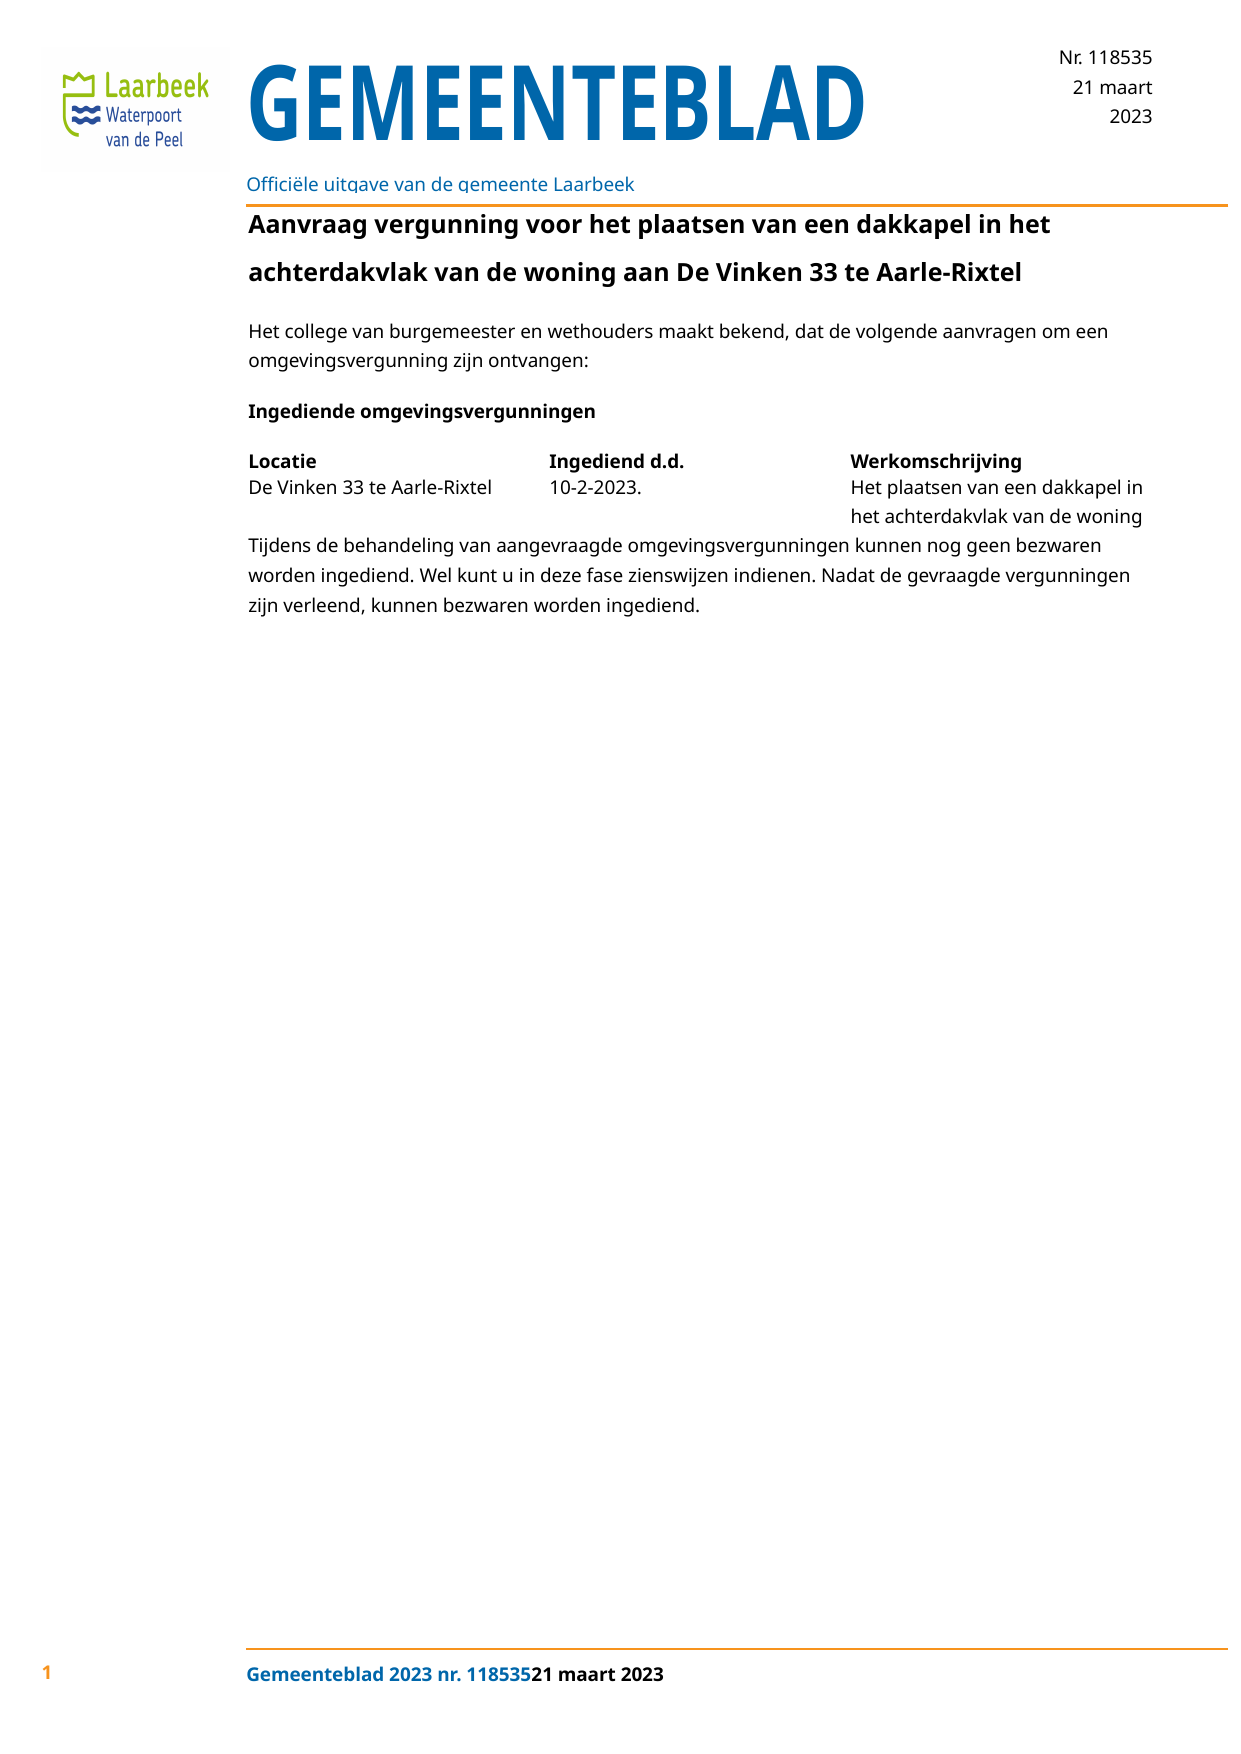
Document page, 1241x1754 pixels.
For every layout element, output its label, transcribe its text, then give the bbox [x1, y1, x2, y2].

table_header Locatie [248, 449, 549, 474]
text Het college van burgemeester en wethouders maakt bekend, dat de volgende aanvragen om een omgevingsvergunning zijn ontvangen: [248, 318, 1152, 373]
text Ingediende omgevingsvergunningen [248, 398, 1152, 424]
table_cell 10-2-2023. [549, 474, 850, 529]
table_cell De Vinken 33 te Aarle-Rixtel [248, 474, 549, 529]
picture [41, 47, 231, 172]
table_header Ingediend d.d. [549, 449, 850, 474]
table_header Werkomschrijving [850, 449, 1152, 474]
table_cell Het plaatsen van een dakkapel in het achterdakvlak van de woning [850, 474, 1152, 529]
text Aanvraag vergunning voor het plaatsen van een dakkapel in het achterdakvlak van de woning aan De Vinken 33 te Aarle-Rixtel [248, 207, 1152, 288]
text Tijdens de behandeling van aangevraagde omgevingsvergunningen kunnen nog geen bezwaren worden ingediend. Wel kunt u in deze fase zienswijzen indienen. Nadat de gevraagde vergunningen zijn verleend, kunnen bezwaren worden ingediend. [248, 533, 1152, 618]
